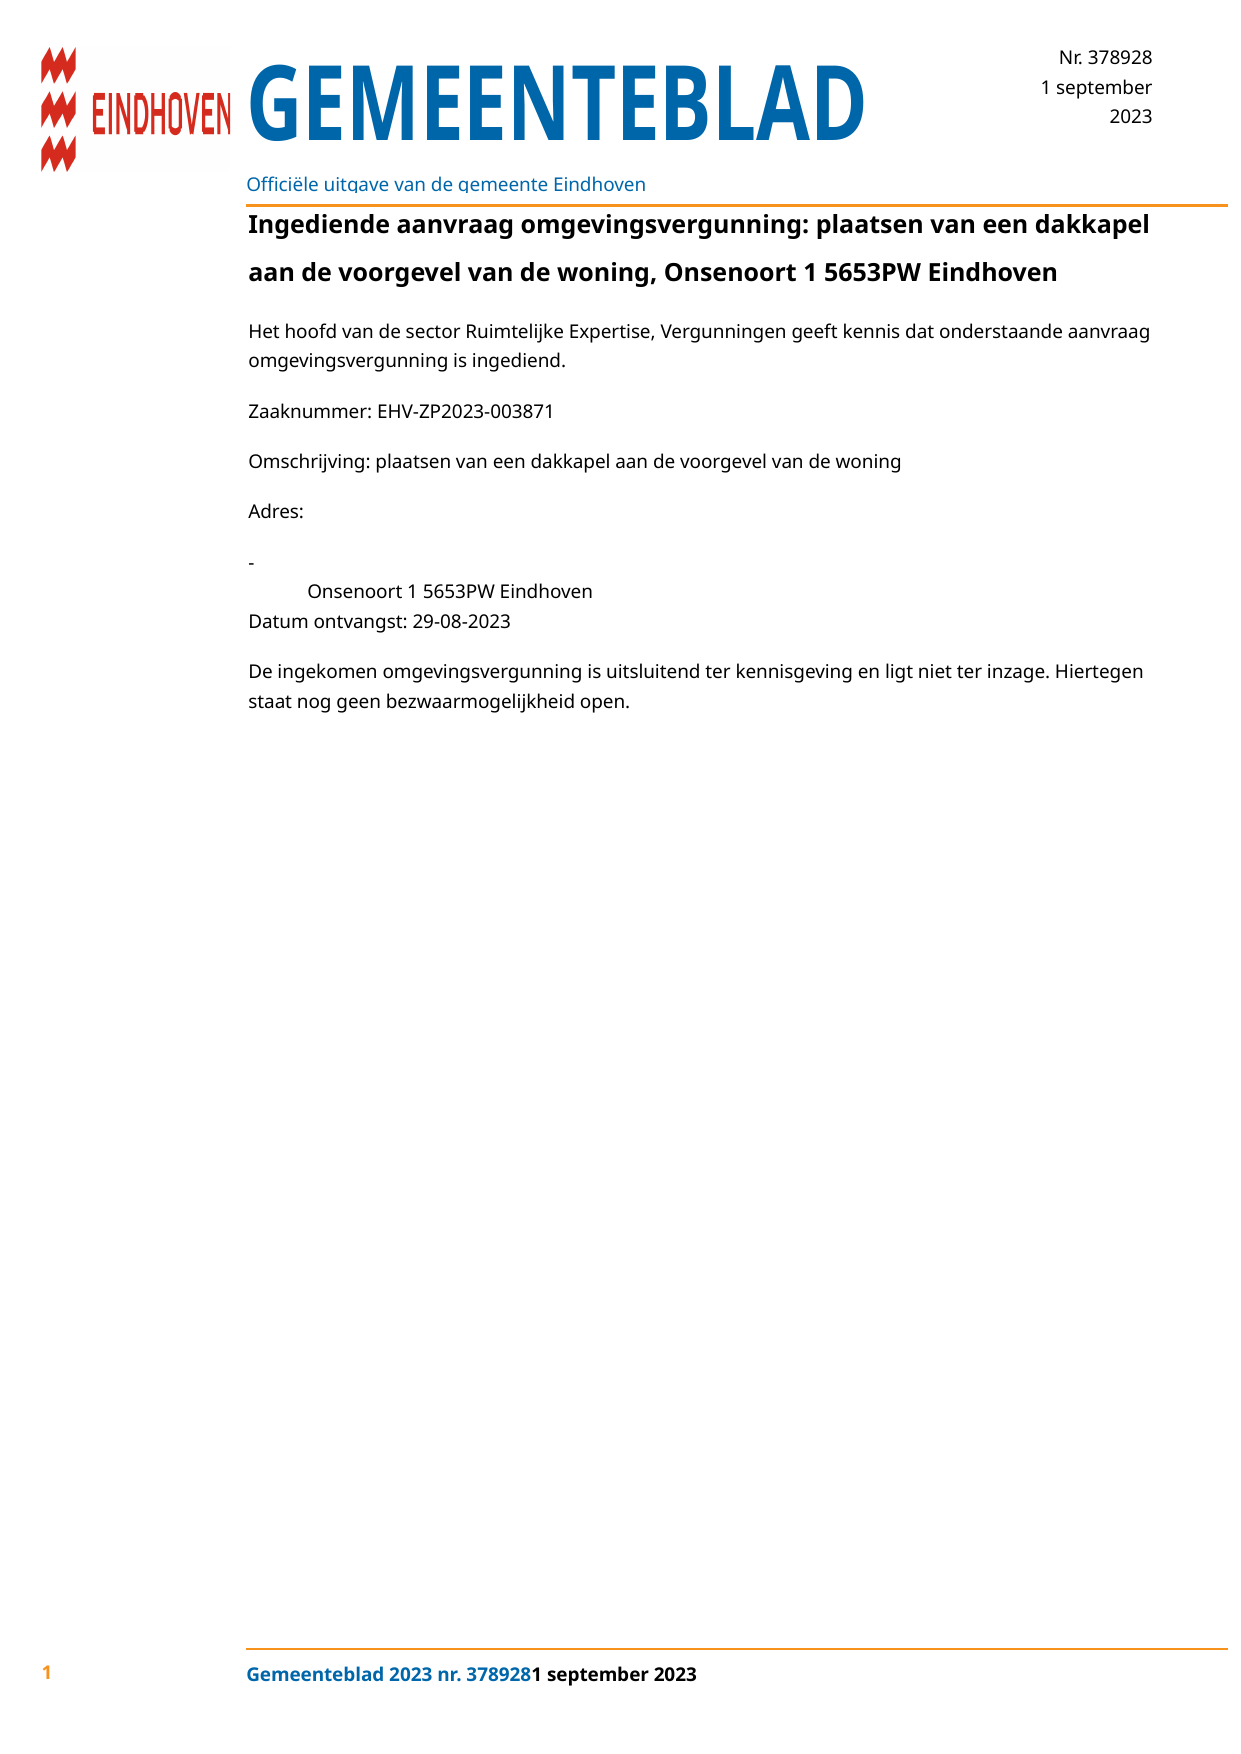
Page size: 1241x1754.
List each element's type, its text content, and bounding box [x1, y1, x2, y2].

list Onsenoort 1 5653PW Eindhoven [248, 579, 1152, 604]
text Ingediende aanvraag omgevingsvergunning: plaatsen van een dakkapel aan de voorgevel van de woning, Onsenoort 1 5653PW Eindhoven [248, 207, 1152, 288]
picture [41, 47, 231, 172]
text Het hoofd van de sector Ruimtelijke Expertise, Vergunningen geeft kennis dat onderstaande aanvraag omgevingsvergunning is ingediend. [248, 318, 1152, 373]
text Omschrijving: plaatsen van een dakkapel aan de voorgevel van de woning [248, 448, 1152, 474]
text De ingekomen omgevingsvergunning is uitsluitend ter kennisgeving en ligt niet ter inzage. Hiertegen staat nog geen bezwaarmogelijkheid open. [248, 659, 1152, 714]
text Zaaknummer: EHV-ZP2023-003871 [248, 398, 1152, 424]
text Datum ontvangst: 29-08-2023 [248, 608, 1152, 634]
text Adres: [248, 499, 1152, 524]
